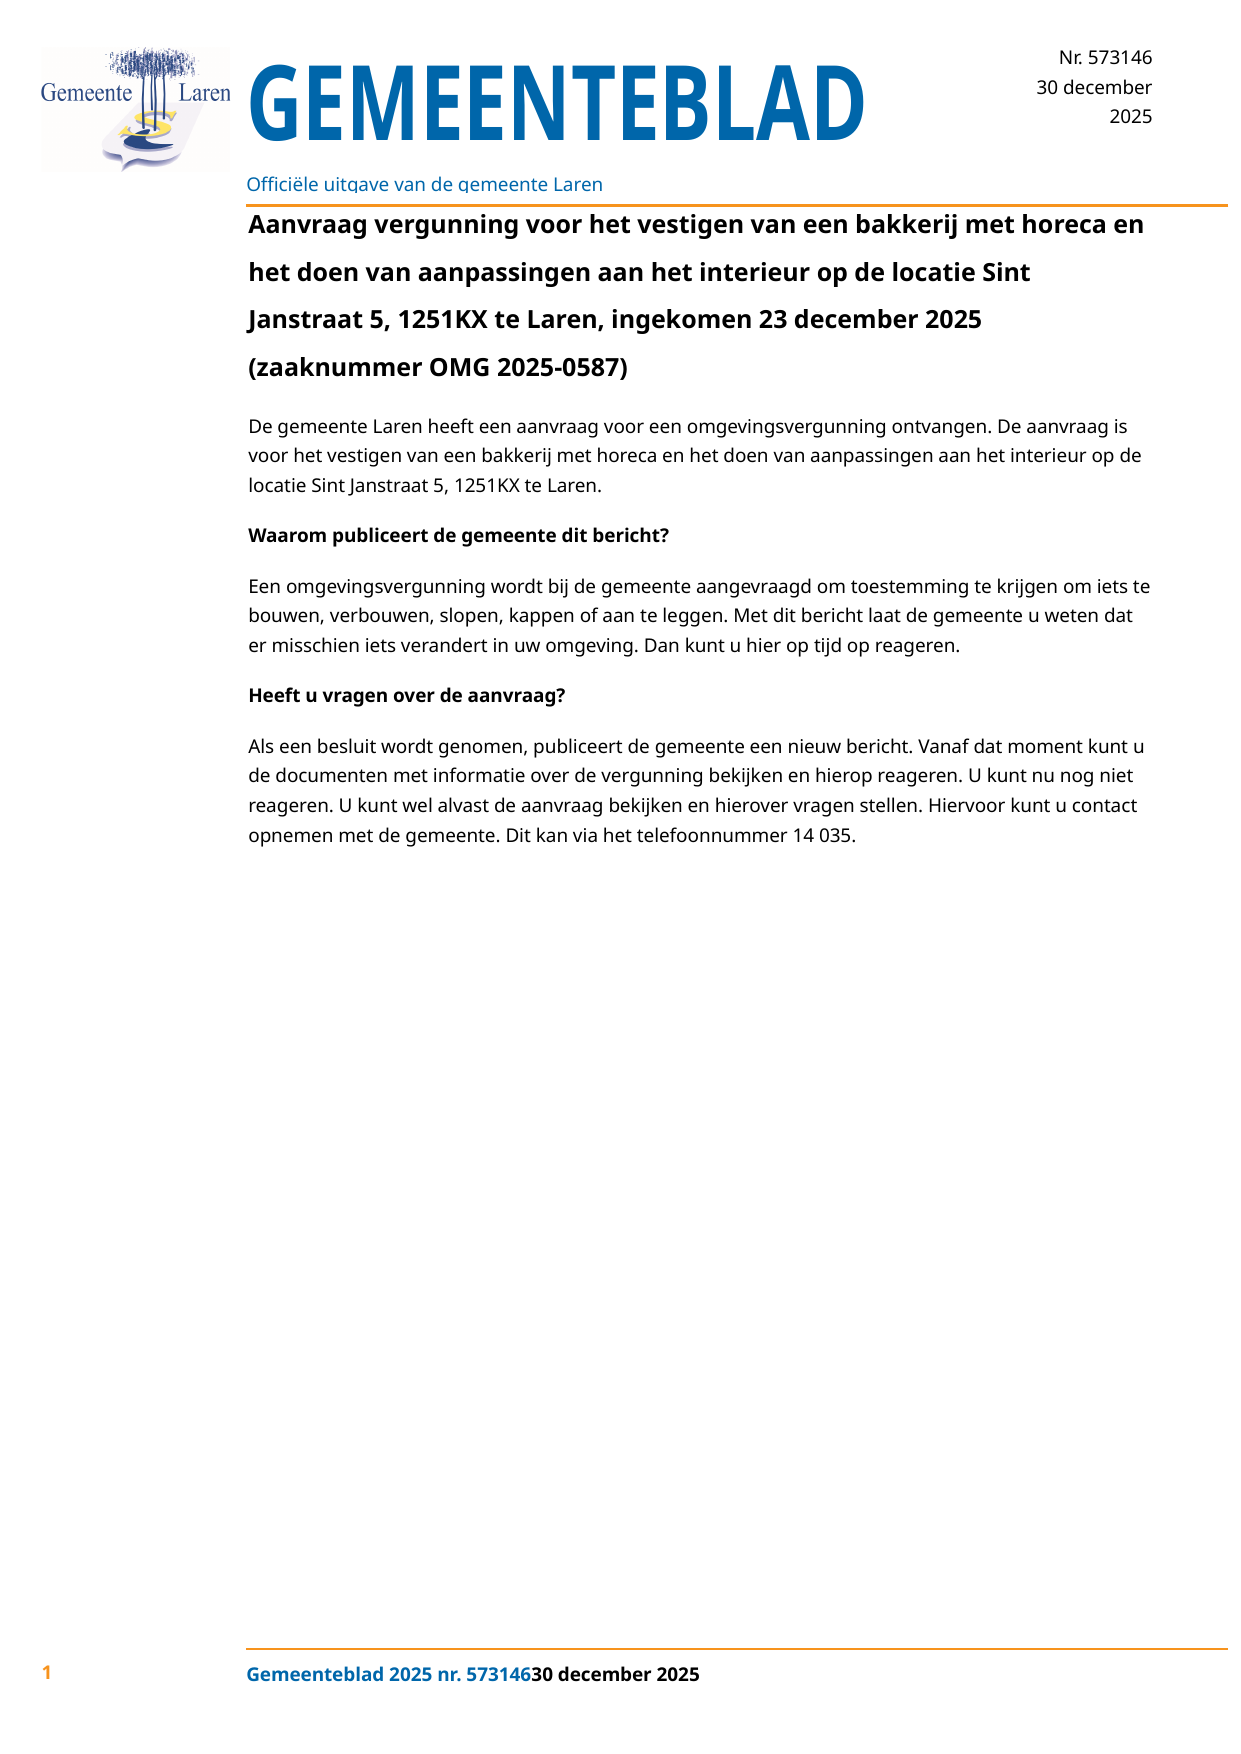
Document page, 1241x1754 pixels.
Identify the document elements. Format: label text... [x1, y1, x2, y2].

text De gemeente Laren heeft een aanvraag voor een omgevingsvergunning ontvangen. De aanvraag is voor het vestigen van een bakkerij met horeca en het doen van aanpassingen aan het interieur op de locatie Sint Janstraat 5, 1251KX te Laren. [248, 413, 1152, 498]
picture [41, 47, 231, 172]
text Aanvraag vergunning voor het vestigen van een bakkerij met horeca en het doen van aanpassingen aan het interieur op de locatie Sint Janstraat 5, 1251KX te Laren, ingekomen 23 december 2025 (zaaknummer OMG 2025-0587) [248, 207, 1152, 384]
text Heeft u vragen over de aanvraag? [248, 683, 1152, 708]
text Waarom publiceert de gemeente dit bericht? [248, 523, 1152, 548]
text Een omgevingsvergunning wordt bij de gemeente aangevraagd om toestemming te krijgen om iets te bouwen, verbouwen, slopen, kappen of aan te leggen. Met dit bericht laat de gemeente u weten dat er misschien iets verandert in uw omgeving. Dan kunt u hier op tijd op reageren. [248, 573, 1152, 658]
text Als een besluit wordt genomen, publiceert de gemeente een nieuw bericht. Vanaf dat moment kunt u de documenten met informatie over de vergunning bekijken en hierop reageren. U kunt nu nog niet reageren. U kunt wel alvast de aanvraag bekijken en hierover vragen stellen. Hiervoor kunt u contact opnemen met de gemeente. Dit kan via het telefoonnummer 14 035. [248, 733, 1152, 848]
